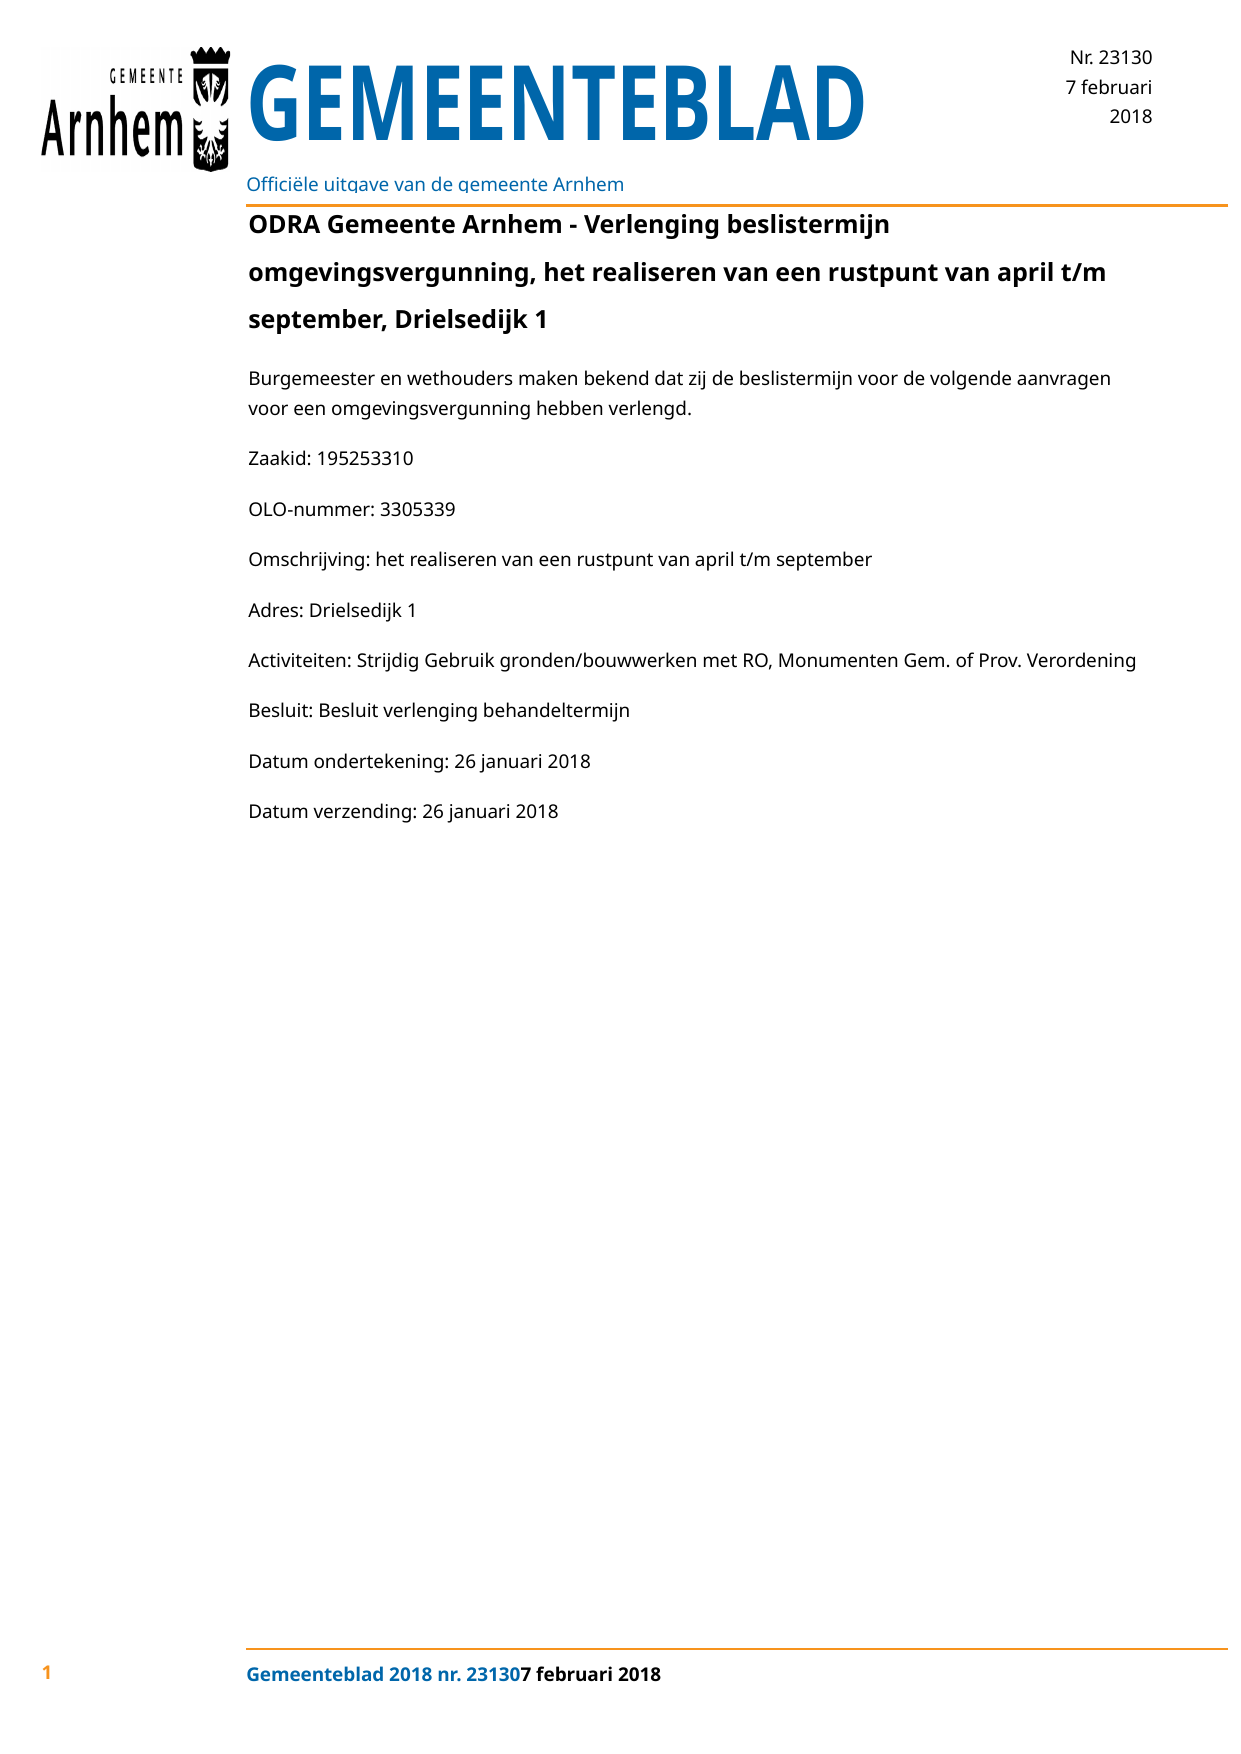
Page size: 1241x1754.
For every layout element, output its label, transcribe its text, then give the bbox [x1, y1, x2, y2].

text Datum verzending: 26 januari 2018 [248, 798, 1152, 824]
text Activiteiten: Strijdig Gebruik gronden/bouwwerken met RO, Monumenten Gem. of Prov. Verordening [248, 647, 1152, 673]
text ODRA Gemeente Arnhem - Verlenging beslistermijn omgevingsvergunning, het realiseren van een rustpunt van april t/m september, Drielsedijk 1 [248, 207, 1152, 336]
text Datum ondertekening: 26 januari 2018 [248, 748, 1152, 774]
text Adres: Drielsedijk 1 [248, 597, 1152, 622]
text Zaakid: 195253310 [248, 446, 1152, 471]
text OLO-nummer: 3305339 [248, 496, 1152, 522]
text Besluit: Besluit verlenging behandeltermijn [248, 698, 1152, 723]
text Burgemeester en wethouders maken bekend dat zij de beslistermijn voor de volgende aanvragen voor een omgevingsvergunning hebben verlengd. [248, 366, 1152, 421]
text Omschrijving: het realiseren van een rustpunt van april t/m september [248, 546, 1152, 572]
picture [41, 47, 231, 172]
